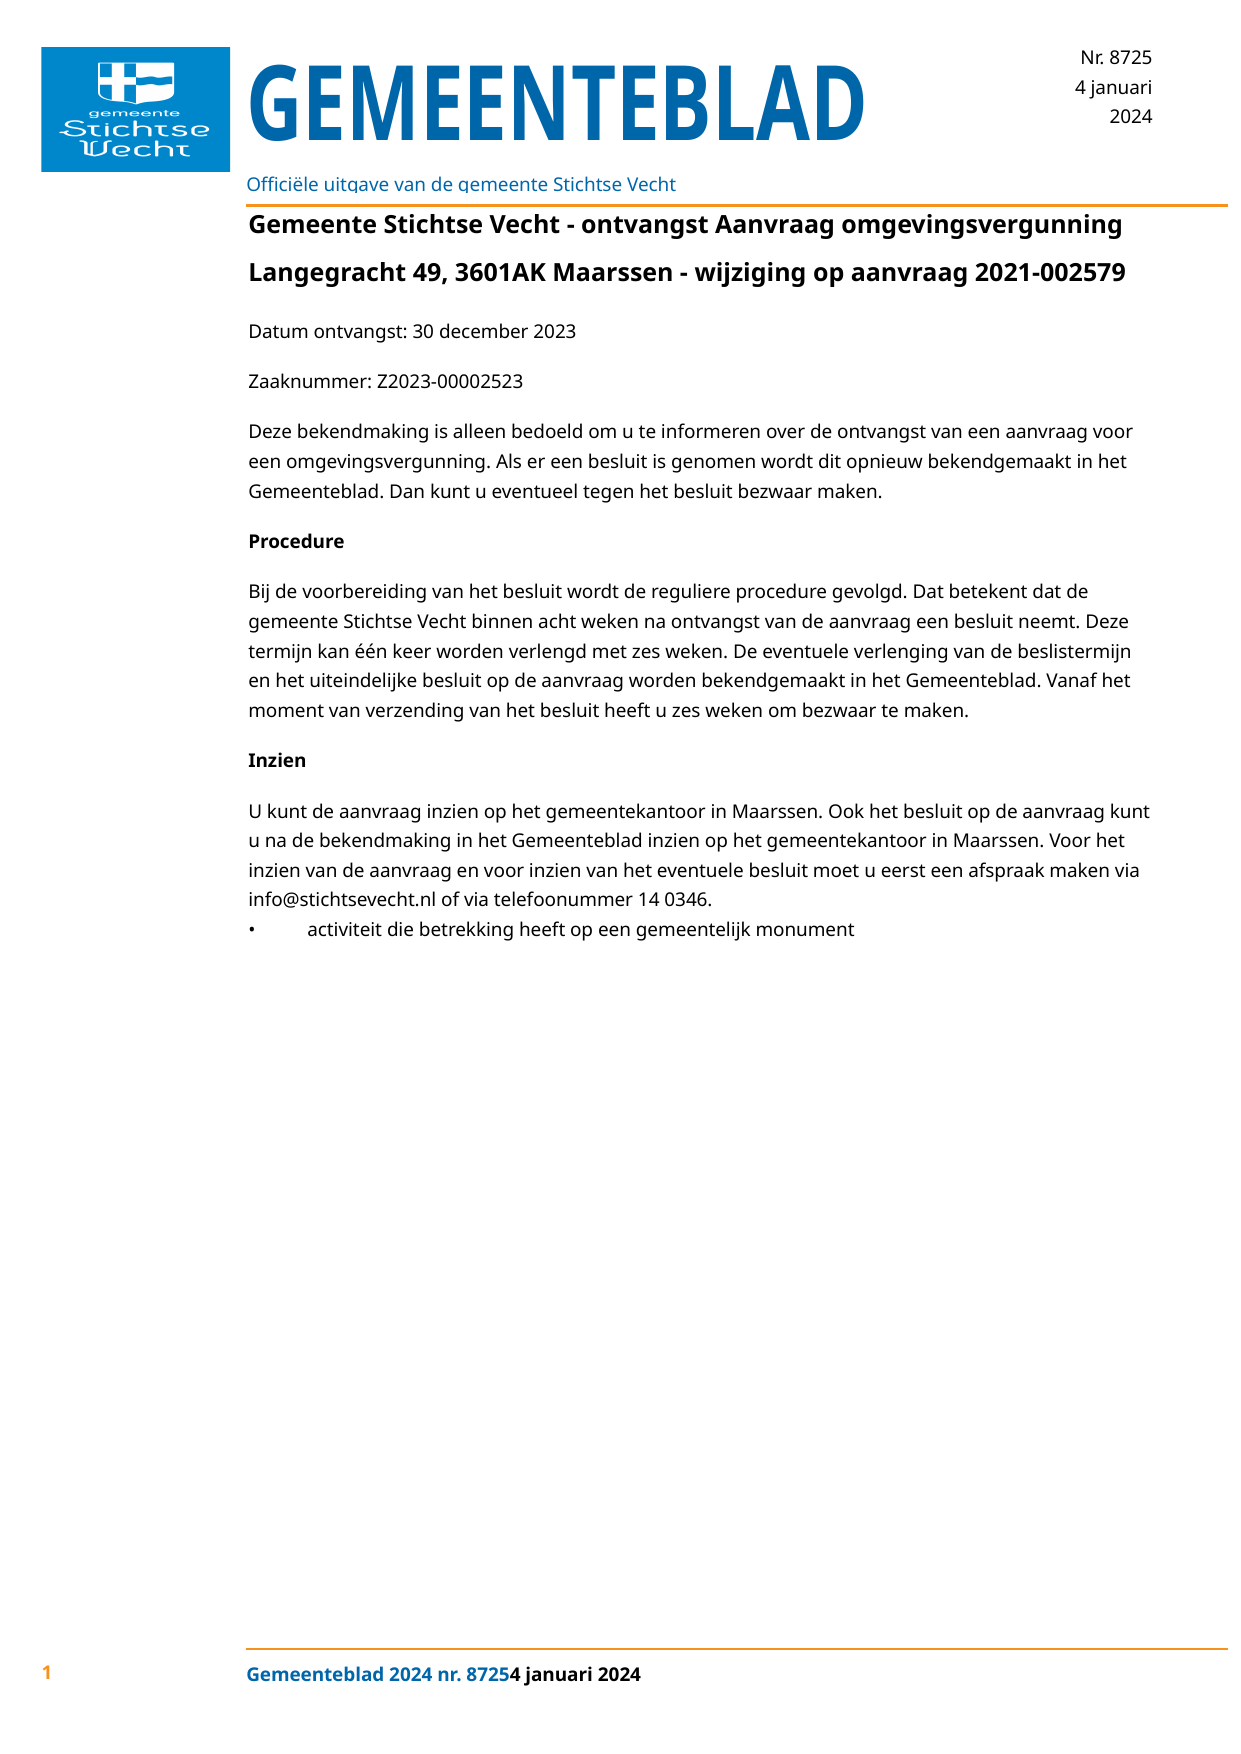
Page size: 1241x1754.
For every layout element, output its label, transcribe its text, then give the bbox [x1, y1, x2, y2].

text Inzien [248, 747, 1152, 773]
list activiteit die betrekking heeft op een gemeentelijk monument [248, 916, 1152, 942]
text Deze bekendmaking is alleen bedoeld om u te informeren over de ontvangst van een aanvraag voor een omgevingsvergunning. Als er een besluit is genomen wordt dit opnieuw bekendgemaakt in het Gemeenteblad. Dan kunt u eventueel tegen het besluit bezwaar maken. [248, 419, 1152, 504]
text U kunt de aanvraag inzien op het gemeentekantoor in Maarssen. Ook het besluit op de aanvraag kunt u na de bekendmaking in het Gemeenteblad inzien op het gemeentekantoor in Maarssen. Voor het inzien van de aanvraag en voor inzien van het eventuele besluit moet u eerst een afspraak maken via info@stichtsevecht.nl of via telefoonummer 14 0346. [248, 798, 1152, 912]
text Datum ontvangst: 30 december 2023 [248, 318, 1152, 344]
text Gemeente Stichtse Vecht - ontvangst Aanvraag omgevingsvergunning Langegracht 49, 3601AK Maarssen - wijziging op aanvraag 2021-002579 [248, 207, 1152, 288]
text Procedure [248, 528, 1152, 554]
text Zaaknummer: Z2023-00002523 [248, 368, 1152, 394]
text Bij de voorbereiding van het besluit wordt de reguliere procedure gevolgd. Dat betekent dat de gemeente Stichtse Vecht binnen acht weken na ontvangst van de aanvraag een besluit neemt. Deze termijn kan één keer worden verlengd met zes weken. De eventuele verlenging van de beslistermijn en het uiteindelijke besluit op de aanvraag worden bekendgemaakt in het Gemeenteblad. Vanaf het moment van verzending van het besluit heeft u zes weken om bezwaar te maken. [248, 579, 1152, 723]
picture [137, 63, 174, 103]
picture [99, 63, 135, 101]
